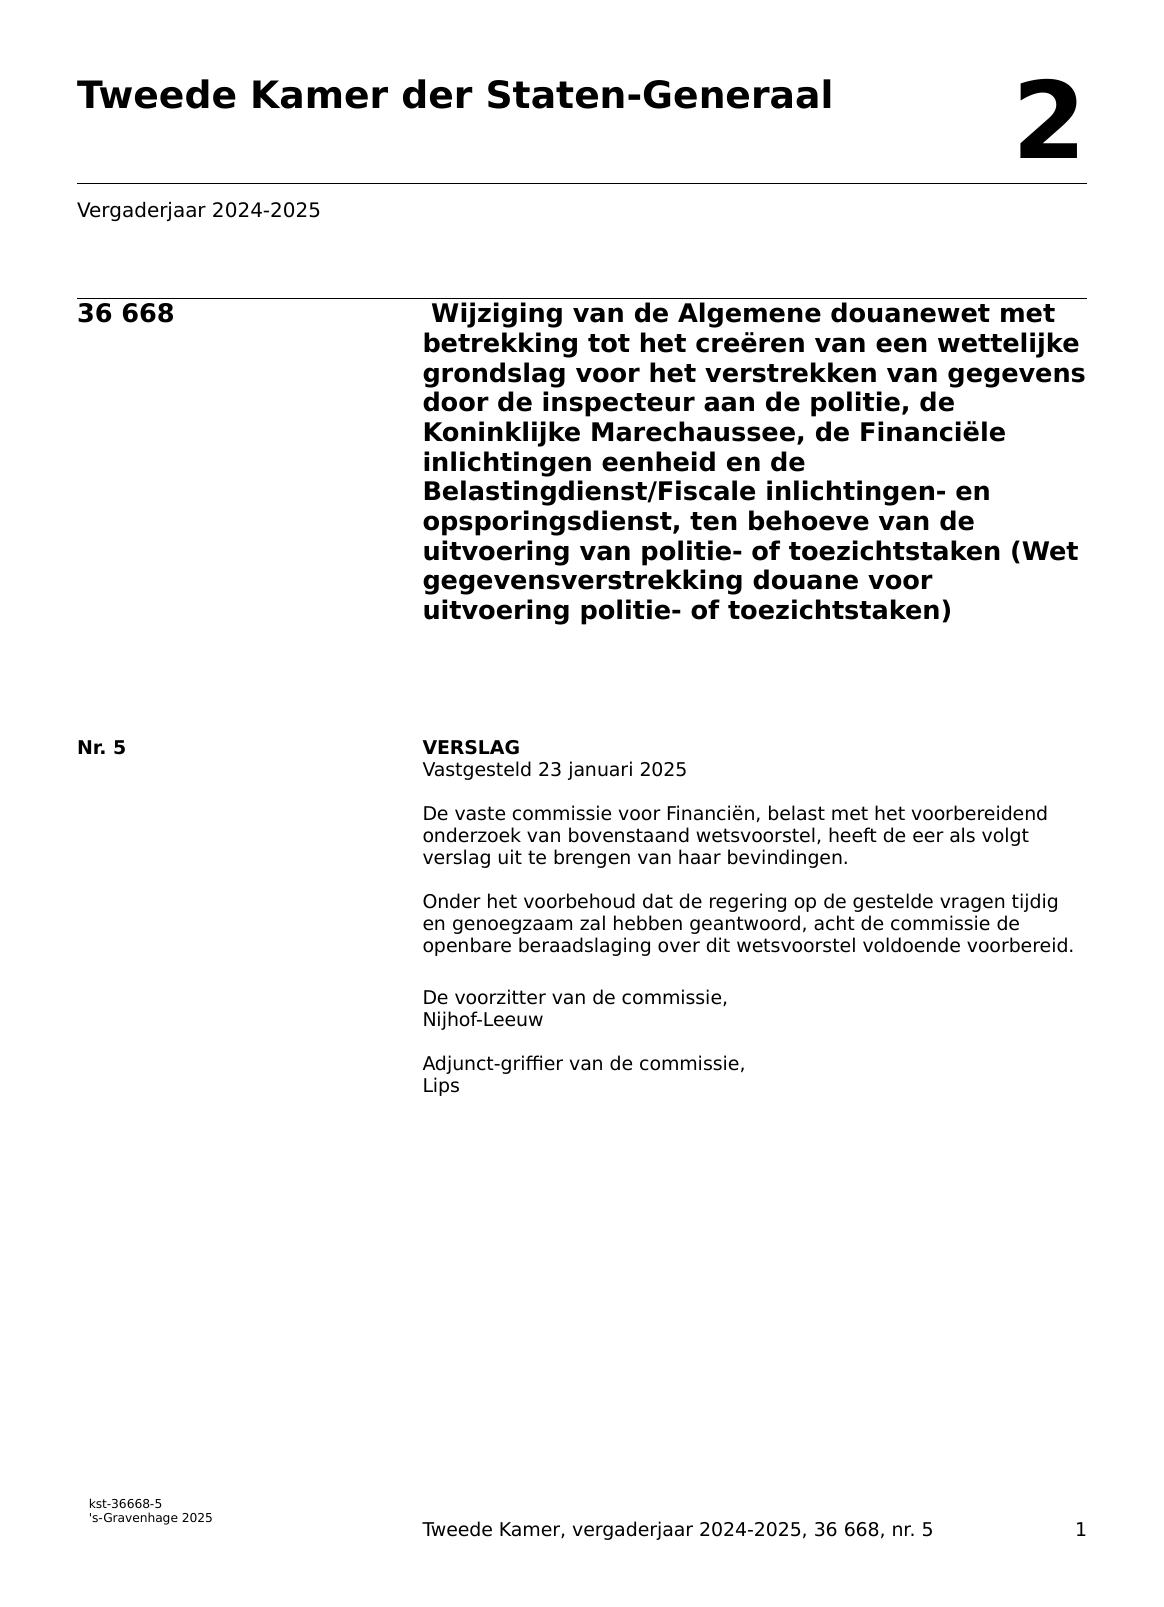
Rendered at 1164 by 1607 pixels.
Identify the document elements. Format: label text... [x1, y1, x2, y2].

text 's-Gravenhage 2025 [88, 1511, 323, 1525]
text kst-36668-5 [88, 1497, 323, 1511]
table_header Tweede Kamer der Staten-Generaal [77, 59, 886, 183]
subtitle Nr. 5 VERSLAG [77, 737, 1087, 758]
text De voorzitter van de commissie, Nijhof-Leeuw [422, 987, 1087, 1031]
table_header 2 [886, 59, 1087, 183]
text Onder het voorbehoud dat de regering op de gestelde vragen tijdig en genoegzaam zal hebben geantwoord, acht de commissie de openbare beraadslaging over dit wetsvoorstel voldoende voorbereid. [422, 891, 1087, 957]
text Vastgesteld 23 januari 2025 [422, 758, 1087, 781]
subtitle 36 668 Wijziging van de Algemene douanewet met betrekking tot het creëren van een wettelijke grondslag voor het verstrekken van gegevens door de inspecteur aan de politie, de Koninklijke Marechaussee, de Financiële inlichtingen eenheid en de Belastingdienst/Fiscale inlichtingen- en opsporingsdienst, ten behoeve van de uitvoering van politie- of toezichtstaken (Wet gegevensverstrekking douane voor uitvoering politie- of toezichtstaken) [77, 299, 1087, 626]
table_cell Vergaderjaar 2024-2025 [77, 184, 1087, 298]
text Adjunct-griffier van de commissie, Lips [422, 1053, 1087, 1097]
text De vaste commissie voor Financiën, belast met het voorbereidend onderzoek van bovenstaand wetsvoorstel, heeft de eer als volgt verslag uit te brengen van haar bevindingen. [422, 803, 1087, 869]
